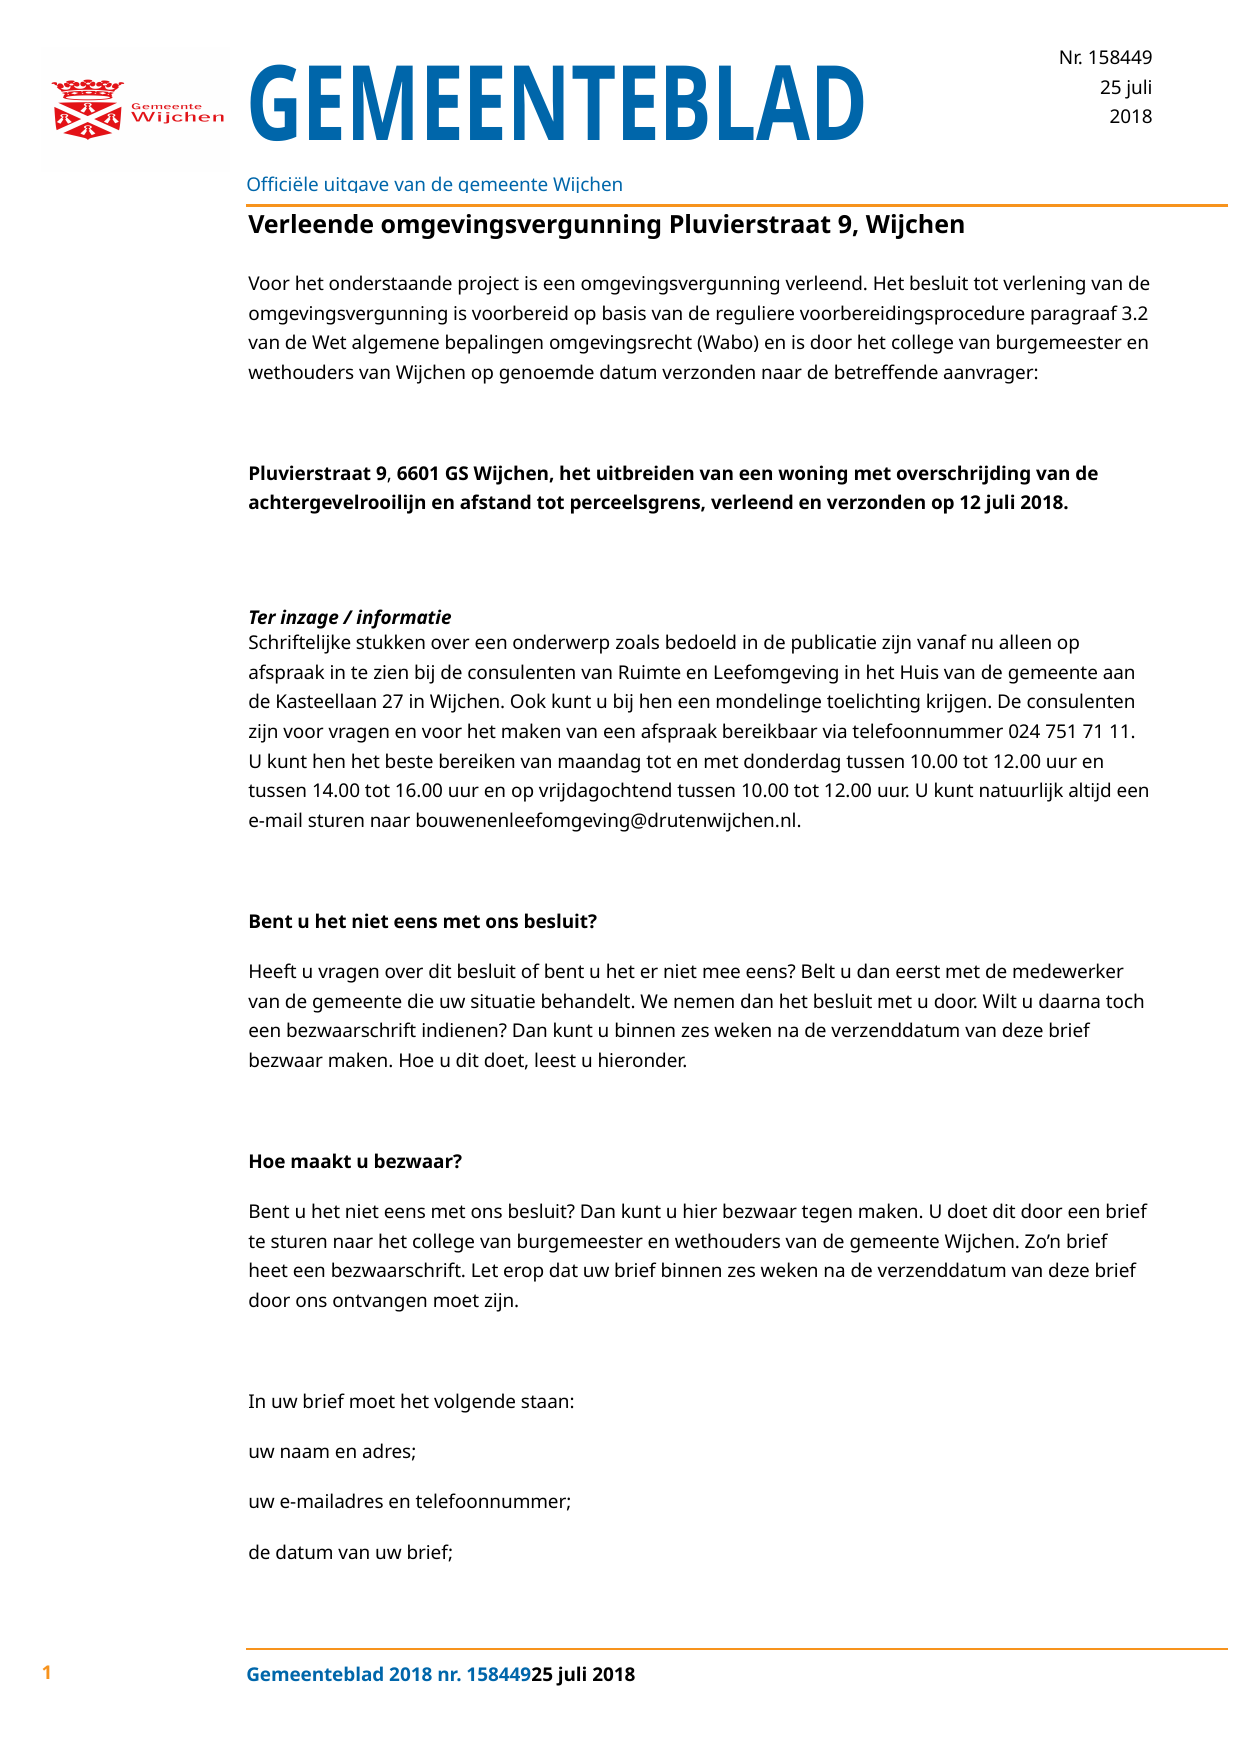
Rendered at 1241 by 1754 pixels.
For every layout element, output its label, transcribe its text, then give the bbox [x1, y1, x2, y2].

text uw e-mailadres en telefoonnummer; [248, 1489, 1152, 1514]
text Ter inzage / informatie [248, 604, 1152, 629]
text Bent u het niet eens met ons besluit? Dan kunt u hier bezwaar tegen maken. U doet dit door een brief te sturen naar het college van burgemeester en wethouders van de gemeente Wijchen. Zo’n brief heet een bezwaarschrift. Let erop dat uw brief binnen zes weken na de verzenddatum van deze brief door ons ontvangen moet zijn. [248, 1198, 1152, 1313]
text Bent u het niet eens met ons besluit? [248, 908, 1152, 934]
text Voor het onderstaande project is een omgevingsvergunning verleend. Het besluit tot verlening van de omgevingsvergunning is voorbereid op basis van de reguliere voorbereidingsprocedure paragraaf 3.2 van de Wet algemene bepalingen omgevingsrecht (Wabo) en is door het college van burgemeester en wethouders van Wijchen op genoemde datum verzonden naar de betreffende aanvrager: [248, 270, 1152, 385]
text Pluvierstraat 9, 6601 GS Wijchen, het uitbreiden van een woning met overschrijding van de achtergevelrooilijn en afstand tot perceelsgrens, verleend en verzonden op 12 juli 2018. [248, 460, 1152, 515]
text de datum van uw brief; [248, 1539, 1152, 1565]
text uw naam en adres; [248, 1438, 1152, 1464]
text Hoe maakt u bezwaar? [248, 1148, 1152, 1174]
text In uw brief moet het volgende staan: [248, 1388, 1152, 1414]
text Schriftelijke stukken over een onderwerp zoals bedoeld in de publicatie zijn vanaf nu alleen op afspraak in te zien bij de consulenten van Ruimte en Leefomgeving in het Huis van de gemeente aan de Kasteellaan 27 in Wijchen. Ook kunt u bij hen een mondelinge toelichting krijgen. De consulenten zijn voor vragen en voor het maken van een afspraak bereikbaar via telefoonnummer 024 751 71 11. U kunt hen het beste bereiken van maandag tot en met donderdag tussen 10.00 tot 12.00 uur en tussen 14.00 tot 16.00 uur en op vrijdagochtend tussen 10.00 tot 12.00 uur. U kunt natuurlijk altijd een e-mail sturen naar bouwenenleefomgeving@drutenwijchen.nl. [248, 629, 1152, 833]
text Heeft u vragen over dit besluit of bent u het er niet mee eens? Belt u dan eerst met de medewerker van de gemeente die uw situatie behandelt. We nemen dan het besluit met u door. Wilt u daarna toch een bezwaarschrift indienen? Dan kunt u binnen zes weken na de verzenddatum van deze brief bezwaar maken. Hoe u dit doet, leest u hieronder. [248, 958, 1152, 1073]
text Verleende omgevingsvergunning Pluvierstraat 9, Wijchen [248, 207, 1152, 241]
picture [41, 47, 231, 172]
